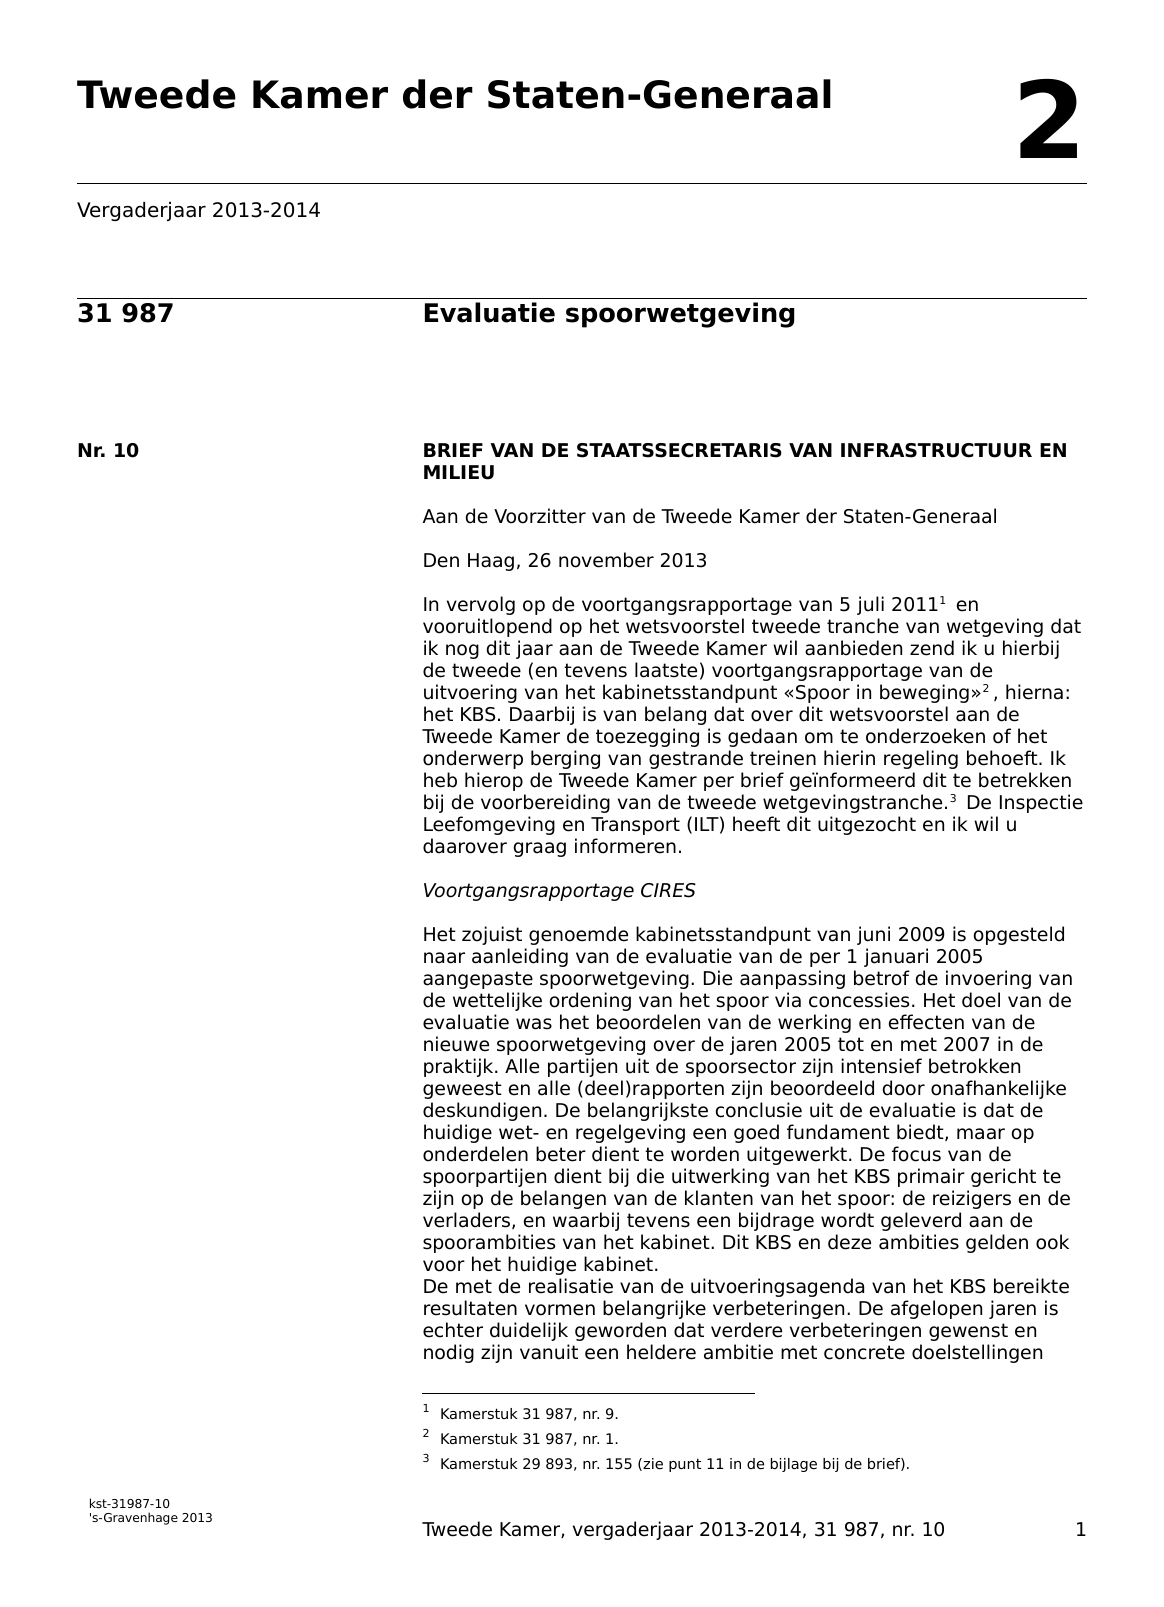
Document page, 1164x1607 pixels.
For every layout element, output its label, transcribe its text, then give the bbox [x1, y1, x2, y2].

text In vervolg op de voortgangsrapportage van 5 juli 2011 en vooruitlopend op het wetsvoorstel tweede tranche van wetgeving dat ik nog dit jaar aan de Tweede Kamer wil aanbieden zend ik u hierbij de tweede (en tevens laatste) voortgangsrapportage van de uitvoering van het kabinetsstandpunt «Spoor in beweging», hierna: het KBS. Daarbij is van belang dat over dit wetsvoorstel aan de Tweede Kamer de toezegging is gedaan om te onderzoeken of het onderwerp berging van gestrande treinen hierin regeling behoeft. Ik heb hierop de Tweede Kamer per brief geïnformeerd dit te betrekken bij de voorbereiding van de tweede wetgevingstranche. De Inspectie Leefomgeving en Transport (ILT) heeft dit uitgezocht en ik wil u daarover graag informeren. [422, 594, 1087, 858]
text De met de realisatie van de uitvoeringsagenda van het KBS bereikte resultaten vormen belangrijke verbeteringen. De afgelopen jaren is echter duidelijk geworden dat verdere verbeteringen gewenst en nodig zijn vanuit een heldere ambitie met concrete doelstellingen [422, 1276, 1087, 1364]
text 's-Gravenhage 2013 [88, 1511, 323, 1525]
table_header 2 [886, 59, 1087, 183]
text Kamerstuk 31 987, nr. 1. [422, 1427, 1087, 1449]
subtitle 31 987 Evaluatie spoorwetgeving [77, 299, 1087, 329]
text kst-31987-10 [88, 1497, 323, 1511]
table_header Tweede Kamer der Staten-Generaal [77, 59, 886, 183]
table_cell Vergaderjaar 2013-2014 [77, 184, 1087, 298]
text Den Haag, 26 november 2013 [422, 550, 1087, 572]
text Het zojuist genoemde kabinetsstandpunt van juni 2009 is opgesteld naar aanleiding van de evaluatie van de per 1 januari 2005 aangepaste spoorwetgeving. Die aanpassing betrof de invoering van de wettelijke ordening van het spoor via concessies. Het doel van de evaluatie was het beoordelen van de werking en effecten van de nieuwe spoorwetgeving over de jaren 2005 tot en met 2007 in de praktijk. Alle partijen uit de spoorsector zijn intensief betrokken geweest en alle (deel)rapporten zijn beoordeeld door onafhankelijke deskundigen. De belangrijkste conclusie uit de evaluatie is dat de huidige wet- en regelgeving een goed fundament biedt, maar op onderdelen beter dient te worden uitgewerkt. De focus van de spoorpartijen dient bij die uitwerking van het KBS primair gericht te zijn op de belangen van de klanten van het spoor: de reizigers en de verladers, en waarbij tevens een bijdrage wordt geleverd aan de spoorambities van het kabinet. Dit KBS en deze ambities gelden ook voor het huidige kabinet. [422, 924, 1087, 1276]
text Kamerstuk 31 987, nr. 9. [422, 1402, 1087, 1424]
text Aan de Voorzitter van de Tweede Kamer der Staten-Generaal [422, 506, 1087, 528]
subtitle Voortgangsrapportage CIRES [422, 880, 1087, 902]
text Kamerstuk 29 893, nr. 155 (zie punt 11 in de bijlage bij de brief). [422, 1452, 1087, 1474]
subtitle Nr. 10 BRIEF VAN DE STAATSSECRETARIS VAN INFRASTRUCTUUR EN MILIEU [77, 440, 1087, 484]
